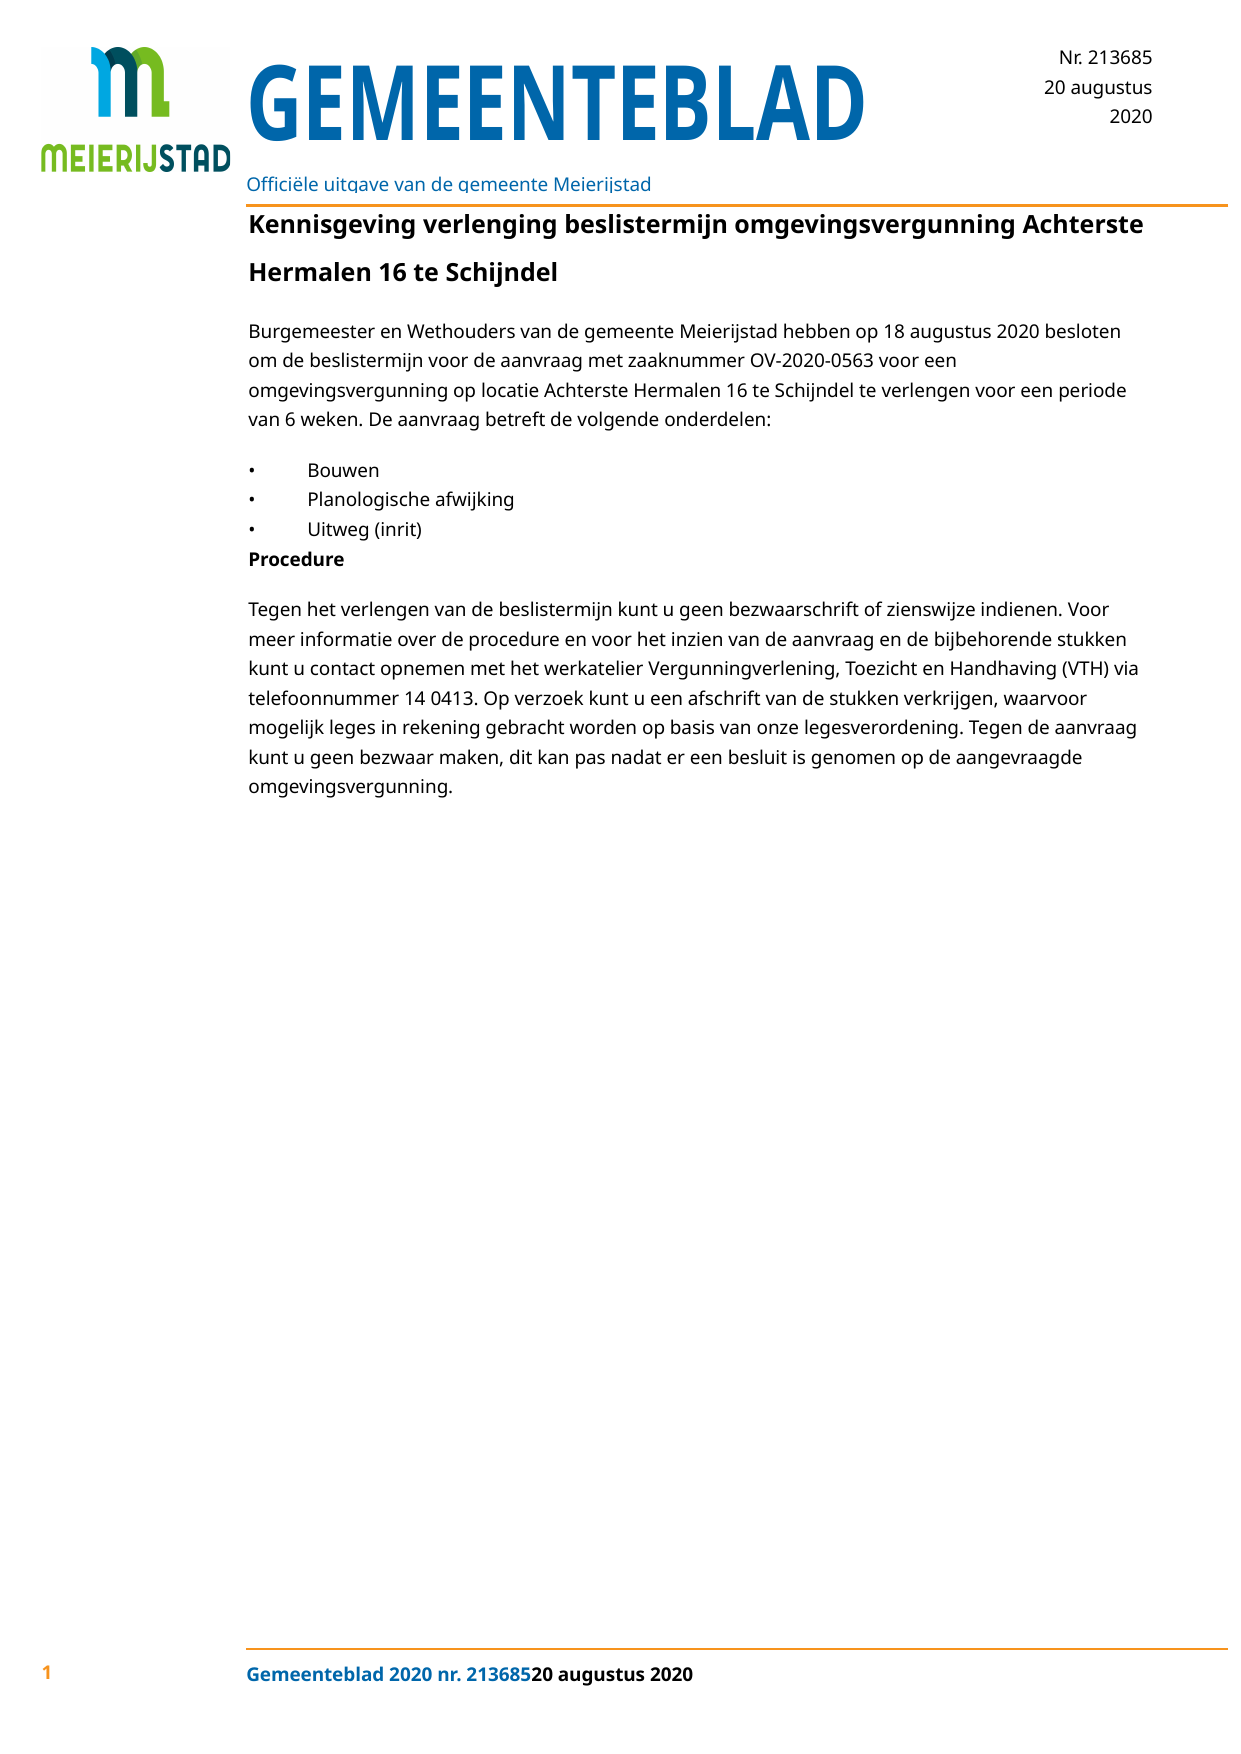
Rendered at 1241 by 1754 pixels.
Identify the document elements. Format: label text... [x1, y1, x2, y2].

text Kennisgeving verlenging beslistermijn omgevingsvergunning Achterste Hermalen 16 te Schijndel [248, 207, 1152, 288]
list Bouwen [248, 457, 1152, 483]
picture [41, 47, 231, 172]
text Burgemeester en Wethouders van de gemeente Meierijstad hebben op 18 augustus 2020 besloten om de beslistermijn voor de aanvraag met zaaknummer OV-2020-0563 voor een omgevingsvergunning op locatie Achterste Hermalen 16 te Schijndel te verlengen voor een periode van 6 weken. De aanvraag betreft de volgende onderdelen: [248, 318, 1152, 432]
list Uitweg (inrit) [248, 516, 1152, 542]
text Procedure [248, 546, 1152, 572]
list Planologische afwijking [248, 487, 1152, 512]
text Tegen het verlengen van de beslistermijn kunt u geen bezwaarschrift of zienswijze indienen. Voor meer informatie over de procedure en voor het inzien van de aanvraag en de bijbehorende stukken kunt u contact opnemen met het werkatelier Vergunningverlening, Toezicht en Handhaving (VTH) via telefoonnummer 14 0413. Op verzoek kunt u een afschrift van de stukken verkrijgen, waarvoor mogelijk leges in rekening gebracht worden op basis van onze legesverordening. Tegen de aanvraag kunt u geen bezwaar maken, dit kan pas nadat er een besluit is genomen op de aangevraagde omgevingsvergunning. [248, 596, 1152, 799]
